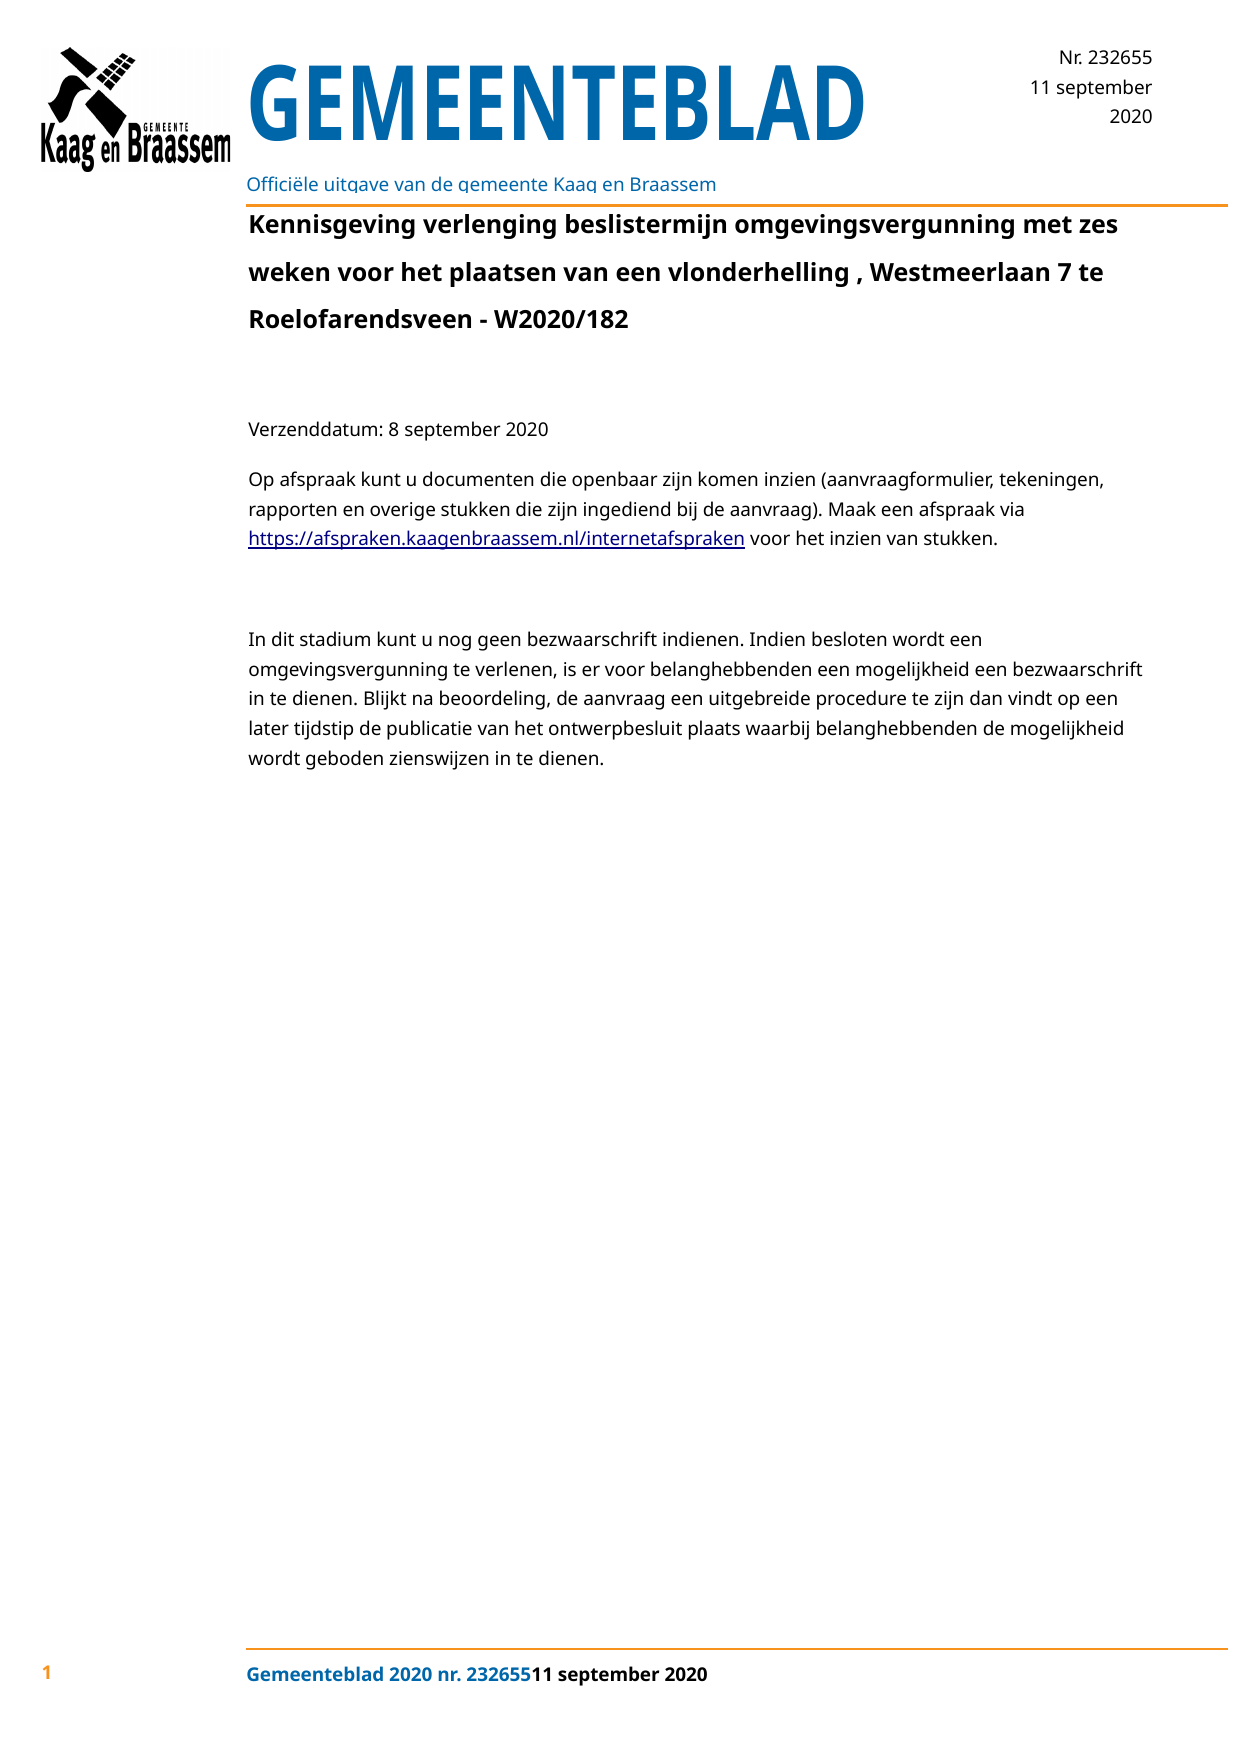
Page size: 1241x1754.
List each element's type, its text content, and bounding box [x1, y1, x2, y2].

text Verzenddatum: 8 september 2020 [248, 416, 1152, 442]
text Op afspraak kunt u documenten die openbaar zijn komen inzien (aanvraagformulier, tekeningen, rapporten en overige stukken die zijn ingediend bij de aanvraag). Maak een afspraak via https://afspraken.kaagenbraassem.nl/internetafspraken voor het inzien van stukken. [248, 466, 1152, 551]
picture [41, 47, 231, 172]
text In dit stadium kunt u nog geen bezwaarschrift indienen. Indien besloten wordt een omgevingsvergunning te verlenen, is er voor belanghebbenden een mogelijkheid een bezwaarschrift in te dienen. Blijkt na beoordeling, de aanvraag een uitgebreide procedure te zijn dan vindt op een later tijdstip de publicatie van het ontwerpbesluit plaats waarbij belanghebbenden de mogelijkheid wordt geboden zienswijzen in te dienen. [248, 626, 1152, 770]
text Kennisgeving verlenging beslistermijn omgevingsvergunning met zes weken voor het plaatsen van een vlonderhelling , Westmeerlaan 7 te Roelofarendsveen - W2020/182 [248, 207, 1152, 336]
